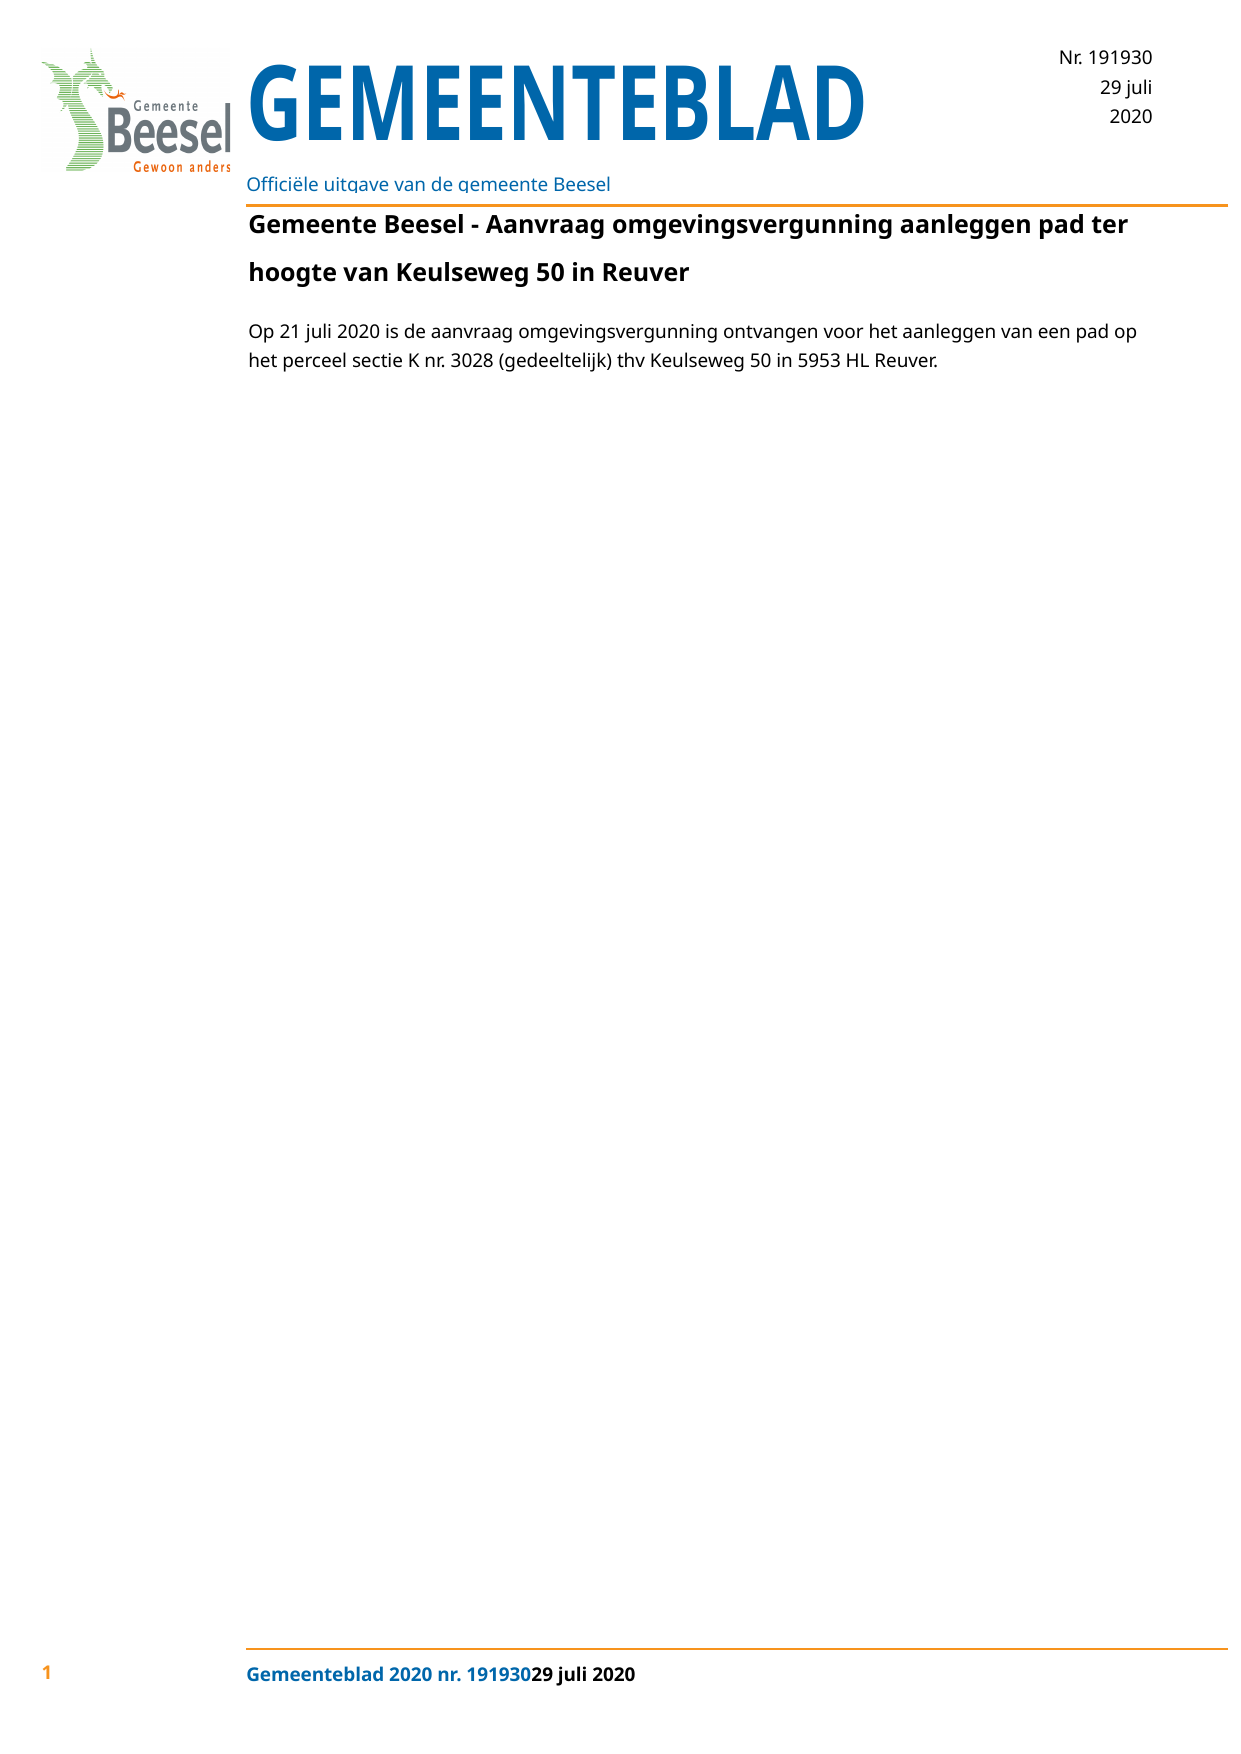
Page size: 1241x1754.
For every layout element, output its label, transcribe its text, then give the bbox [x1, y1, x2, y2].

text Gemeente Beesel - Aanvraag omgevingsvergunning aanleggen pad ter hoogte van Keulseweg 50 in Reuver [248, 207, 1152, 288]
picture [41, 47, 231, 172]
text Op 21 juli 2020 is de aanvraag omgevingsvergunning ontvangen voor het aanleggen van een pad op het perceel sectie K nr. 3028 (gedeeltelijk) thv Keulseweg 50 in 5953 HL Reuver. [248, 318, 1152, 373]
